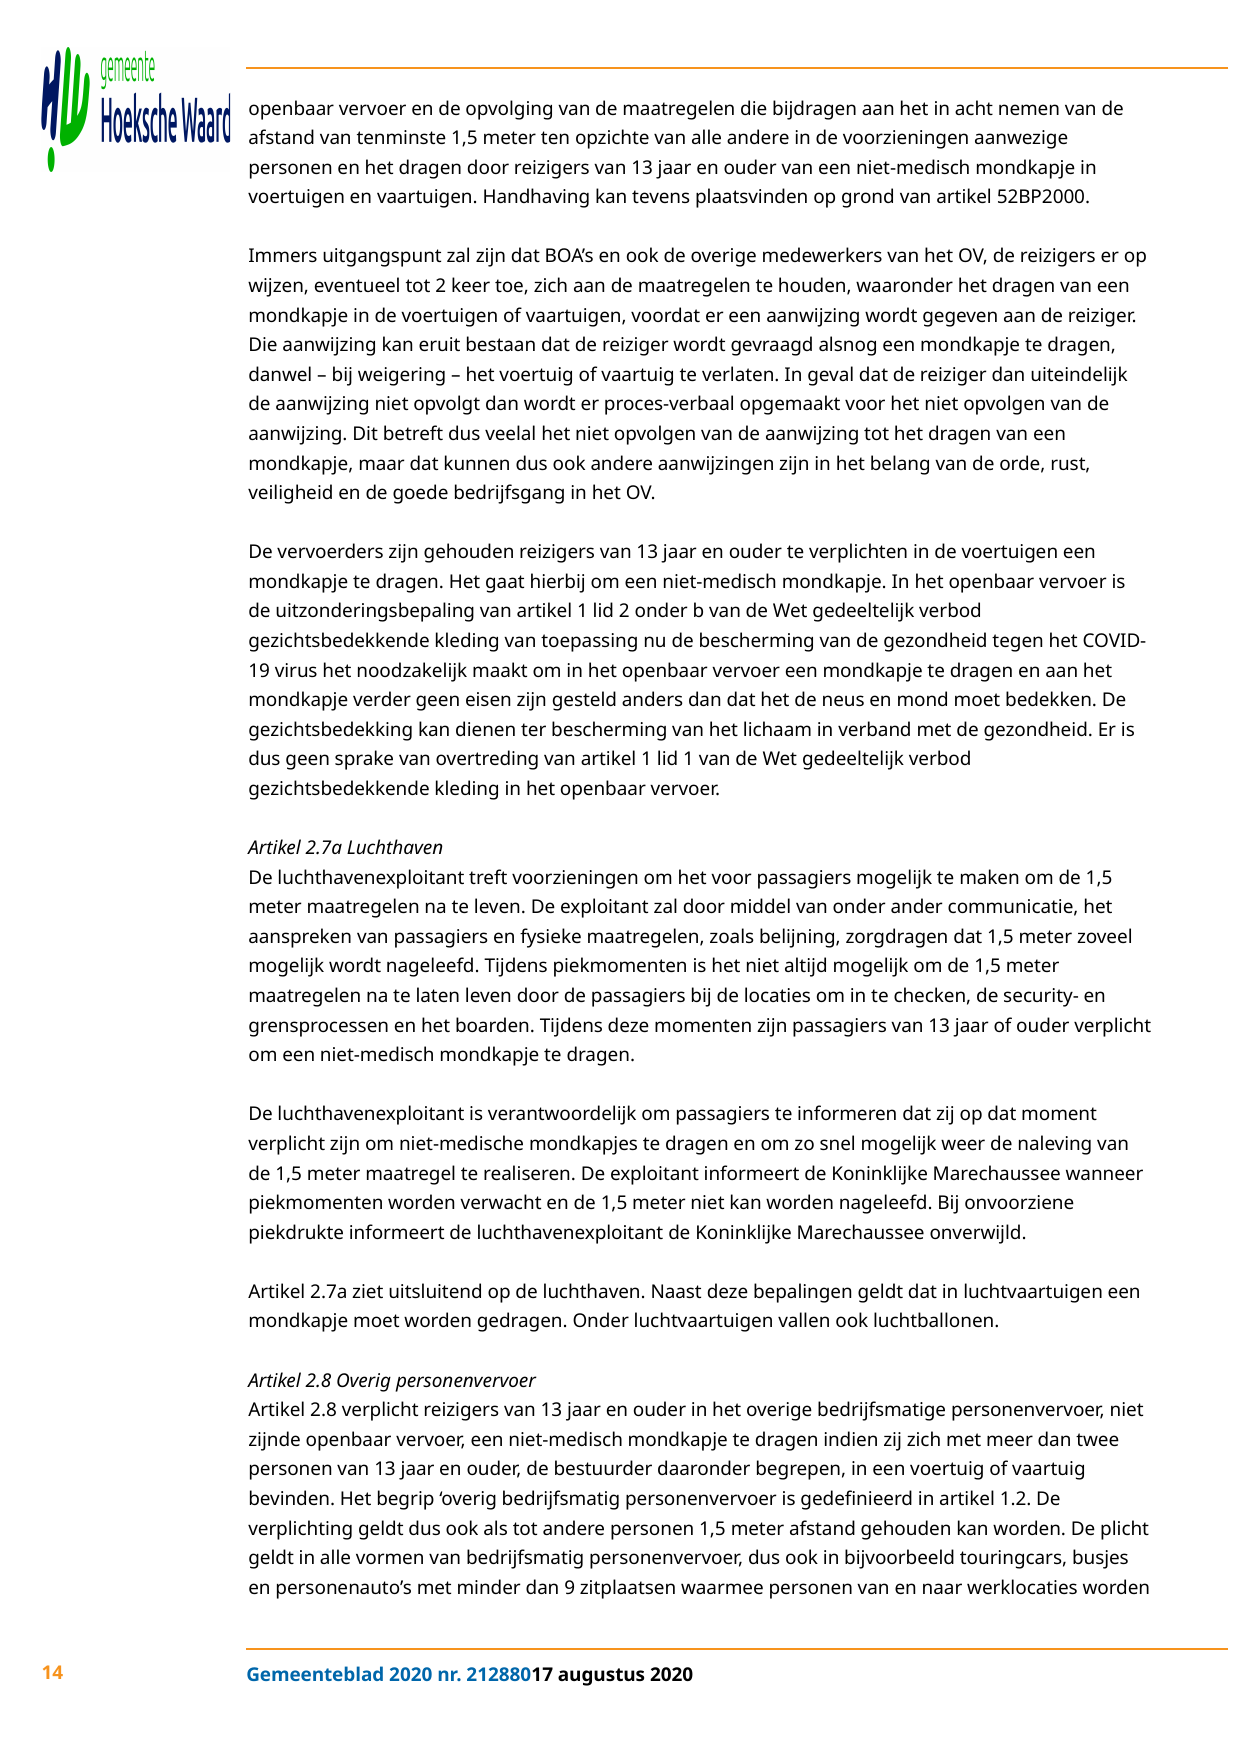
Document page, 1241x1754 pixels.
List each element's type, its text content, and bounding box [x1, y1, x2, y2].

text Artikel 2.8 verplicht reizigers van 13 jaar en ouder in het overige bedrijfsmatige personenvervoer, niet zijnde openbaar vervoer, een niet-medisch mondkapje te dragen indien zij zich met meer dan twee personen van 13 jaar en ouder, de bestuurder daaronder begrepen, in een voertuig of vaartuig bevinden. Het begrip ‘overig bedrijfsmatig personenvervoer is gedefinieerd in artikel 1.2. De verplichting geldt dus ook als tot andere personen 1,5 meter afstand gehouden kan worden. De plicht geldt in alle vormen van bedrijfsmatig personenvervoer, dus ook in bijvoorbeeld touringcars, busjes en personenauto’s met minder dan 9 zitplaatsen waarmee personen van en naar werklocaties worden [248, 1396, 1152, 1600]
picture [41, 47, 231, 172]
text openbaar vervoer en de opvolging van de maatregelen die bijdragen aan het in acht nemen van de afstand van tenminste 1,5 meter ten opzichte van alle andere in de voorzieningen aanwezige personen en het dragen door reizigers van 13 jaar en ouder van een niet-medisch mondkapje in voertuigen en vaartuigen. Handhaving kan tevens plaatsvinden op grond van artikel 52BP2000. [248, 95, 1152, 209]
text De vervoerders zijn gehouden reizigers van 13 jaar en ouder te verplichten in de voertuigen een mondkapje te dragen. Het gaat hierbij om een niet-medisch mondkapje. In het openbaar vervoer is de uitzonderingsbepaling van artikel 1 lid 2 onder b van de Wet gedeeltelijk verbod gezichtsbedekkende kleding van toepassing nu de bescherming van de gezondheid tegen het COVID-19 virus het noodzakelijk maakt om in het openbaar vervoer een mondkapje te dragen en aan het mondkapje verder geen eisen zijn gesteld anders dan dat het de neus en mond moet bedekken. De gezichtsbedekking kan dienen ter bescherming van het lichaam in verband met de gezondheid. Er is dus geen sprake van overtreding van artikel 1 lid 1 van de Wet gedeeltelijk verbod gezichtsbedekkende kleding in het openbaar vervoer. [248, 538, 1152, 801]
text Artikel 2.8 Overig personenvervoer [248, 1367, 1152, 1393]
text Immers uitgangspunt zal zijn dat BOA’s en ook de overige medewerkers van het OV, de reizigers er op wijzen, eventueel tot 2 keer toe, zich aan de maatregelen te houden, waaronder het dragen van een mondkapje in de voertuigen of vaartuigen, voordat er een aanwijzing wordt gegeven aan de reiziger. Die aanwijzing kan eruit bestaan dat de reiziger wordt gevraagd alsnog een mondkapje te dragen, danwel – bij weigering – het voertuig of vaartuig te verlaten. In geval dat de reiziger dan uiteindelijk de aanwijzing niet opvolgt dan wordt er proces-verbaal opgemaakt voor het niet opvolgen van de aanwijzing. Dit betreft dus veelal het niet opvolgen van de aanwijzing tot het dragen van een mondkapje, maar dat kunnen dus ook andere aanwijzingen zijn in het belang van de orde, rust, veiligheid en de goede bedrijfsgang in het OV. [248, 243, 1152, 505]
text De luchthavenexploitant is verantwoordelijk om passagiers te informeren dat zij op dat moment verplicht zijn om niet-medische mondkapjes te dragen en om zo snel mogelijk weer de naleving van de 1,5 meter maatregel te realiseren. De exploitant informeert de Koninklijke Marechaussee wanneer piekmomenten worden verwacht en de 1,5 meter niet kan worden nageleefd. Bij onvoorziene piekdrukte informeert de luchthavenexploitant de Koninklijke Marechaussee onverwijld. [248, 1101, 1152, 1245]
text De luchthavenexploitant treft voorzieningen om het voor passagiers mogelijk te maken om de 1,5 meter maatregelen na te leven. De exploitant zal door middel van onder ander communicatie, het aanspreken van passagiers en fysieke maatregelen, zoals belijning, zorgdragen dat 1,5 meter zoveel mogelijk wordt nageleefd. Tijdens piekmomenten is het niet altijd mogelijk om de 1,5 meter maatregelen na te laten leven door de passagiers bij de locaties om in te checken, de security- en grensprocessen en het boarden. Tijdens deze momenten zijn passagiers van 13 jaar of ouder verplicht om een niet-medisch mondkapje te dragen. [248, 864, 1152, 1067]
text Artikel 2.7a ziet uitsluitend op de luchthaven. Naast deze bepalingen geldt dat in luchtvaartuigen een mondkapje moet worden gedragen. Onder luchtvaartuigen vallen ook luchtballonen. [248, 1278, 1152, 1333]
text Artikel 2.7a Luchthaven [248, 834, 1152, 860]
